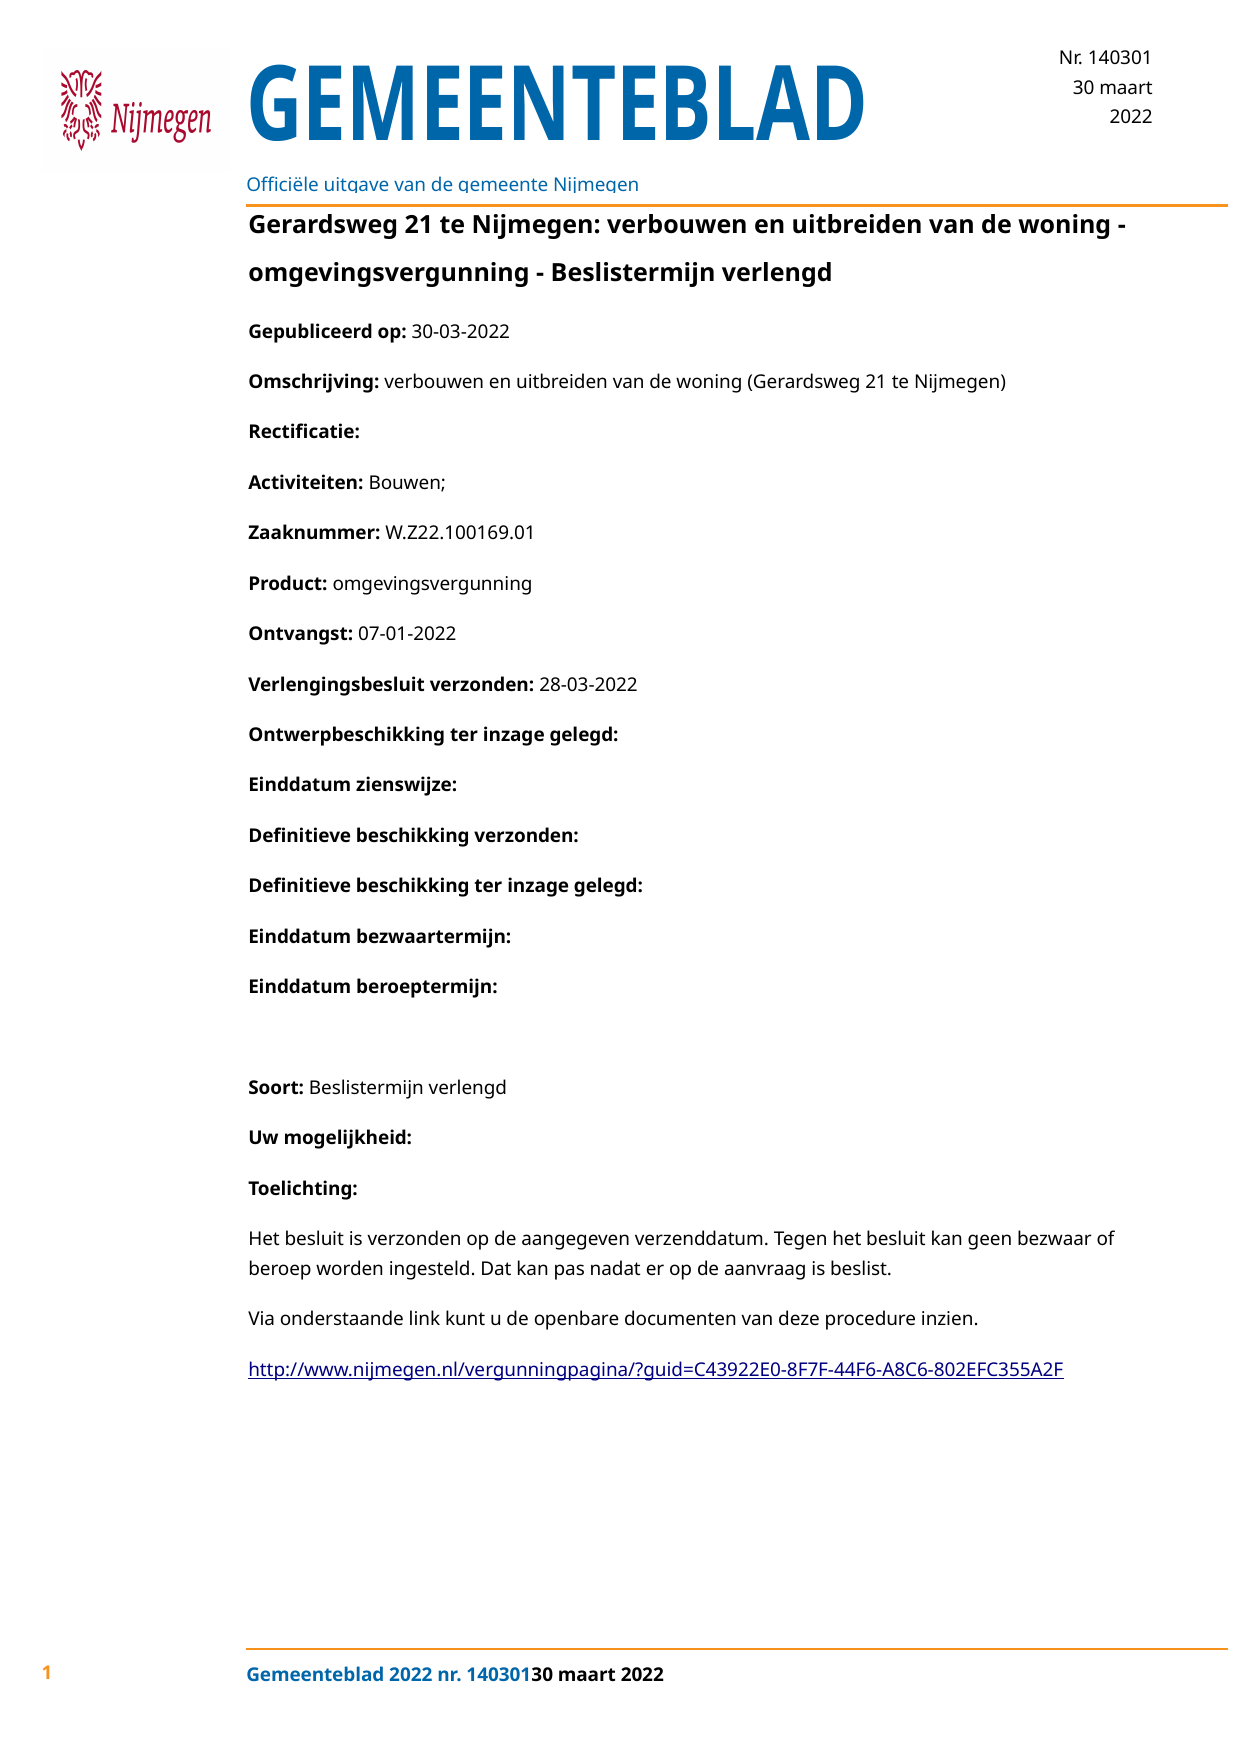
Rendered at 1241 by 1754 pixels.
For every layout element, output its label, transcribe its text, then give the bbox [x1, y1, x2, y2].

text Omschrijving: verbouwen en uitbreiden van de woning (Gerardsweg 21 te Nijmegen) [248, 368, 1152, 394]
text Activiteiten: Bouwen; [248, 469, 1152, 495]
text Ontvangst: 07-01-2022 [248, 620, 1152, 646]
text Het besluit is verzonden op de aangegeven verzenddatum. Tegen het besluit kan geen bezwaar of beroep worden ingesteld. Dat kan pas nadat er op de aanvraag is beslist. [248, 1225, 1152, 1281]
picture [41, 47, 231, 172]
text Soort: Beslistermijn verlengd [248, 1074, 1152, 1100]
text Uw mogelijkheid: [248, 1124, 1152, 1150]
text Definitieve beschikking ter inzage gelegd: [248, 872, 1152, 898]
text Zaaknummer: W.Z22.100169.01 [248, 519, 1152, 545]
text Definitieve beschikking verzonden: [248, 822, 1152, 848]
text Toelichting: [248, 1175, 1152, 1201]
text Product: omgevingsvergunning [248, 570, 1152, 596]
text http://www.nijmegen.nl/vergunningpagina/?guid=C43922E0-8F7F-44F6-A8C6-802EFC355A2F [248, 1356, 1152, 1382]
text Gepubliceerd op: 30-03-2022 [248, 318, 1152, 344]
text Ontwerpbeschikking ter inzage gelegd: [248, 721, 1152, 747]
text Via onderstaande link kunt u de openbare documenten van deze procedure inzien. [248, 1305, 1152, 1331]
text Einddatum zienswijze: [248, 772, 1152, 797]
text Verlengingsbesluit verzonden: 28-03-2022 [248, 671, 1152, 697]
text Einddatum beroeptermijn: [248, 973, 1152, 999]
text Einddatum bezwaartermijn: [248, 923, 1152, 949]
text Gerardsweg 21 te Nijmegen: verbouwen en uitbreiden van de woning - omgevingsvergunning - Beslistermijn verlengd [248, 207, 1152, 288]
text Rectificatie: [248, 419, 1152, 444]
